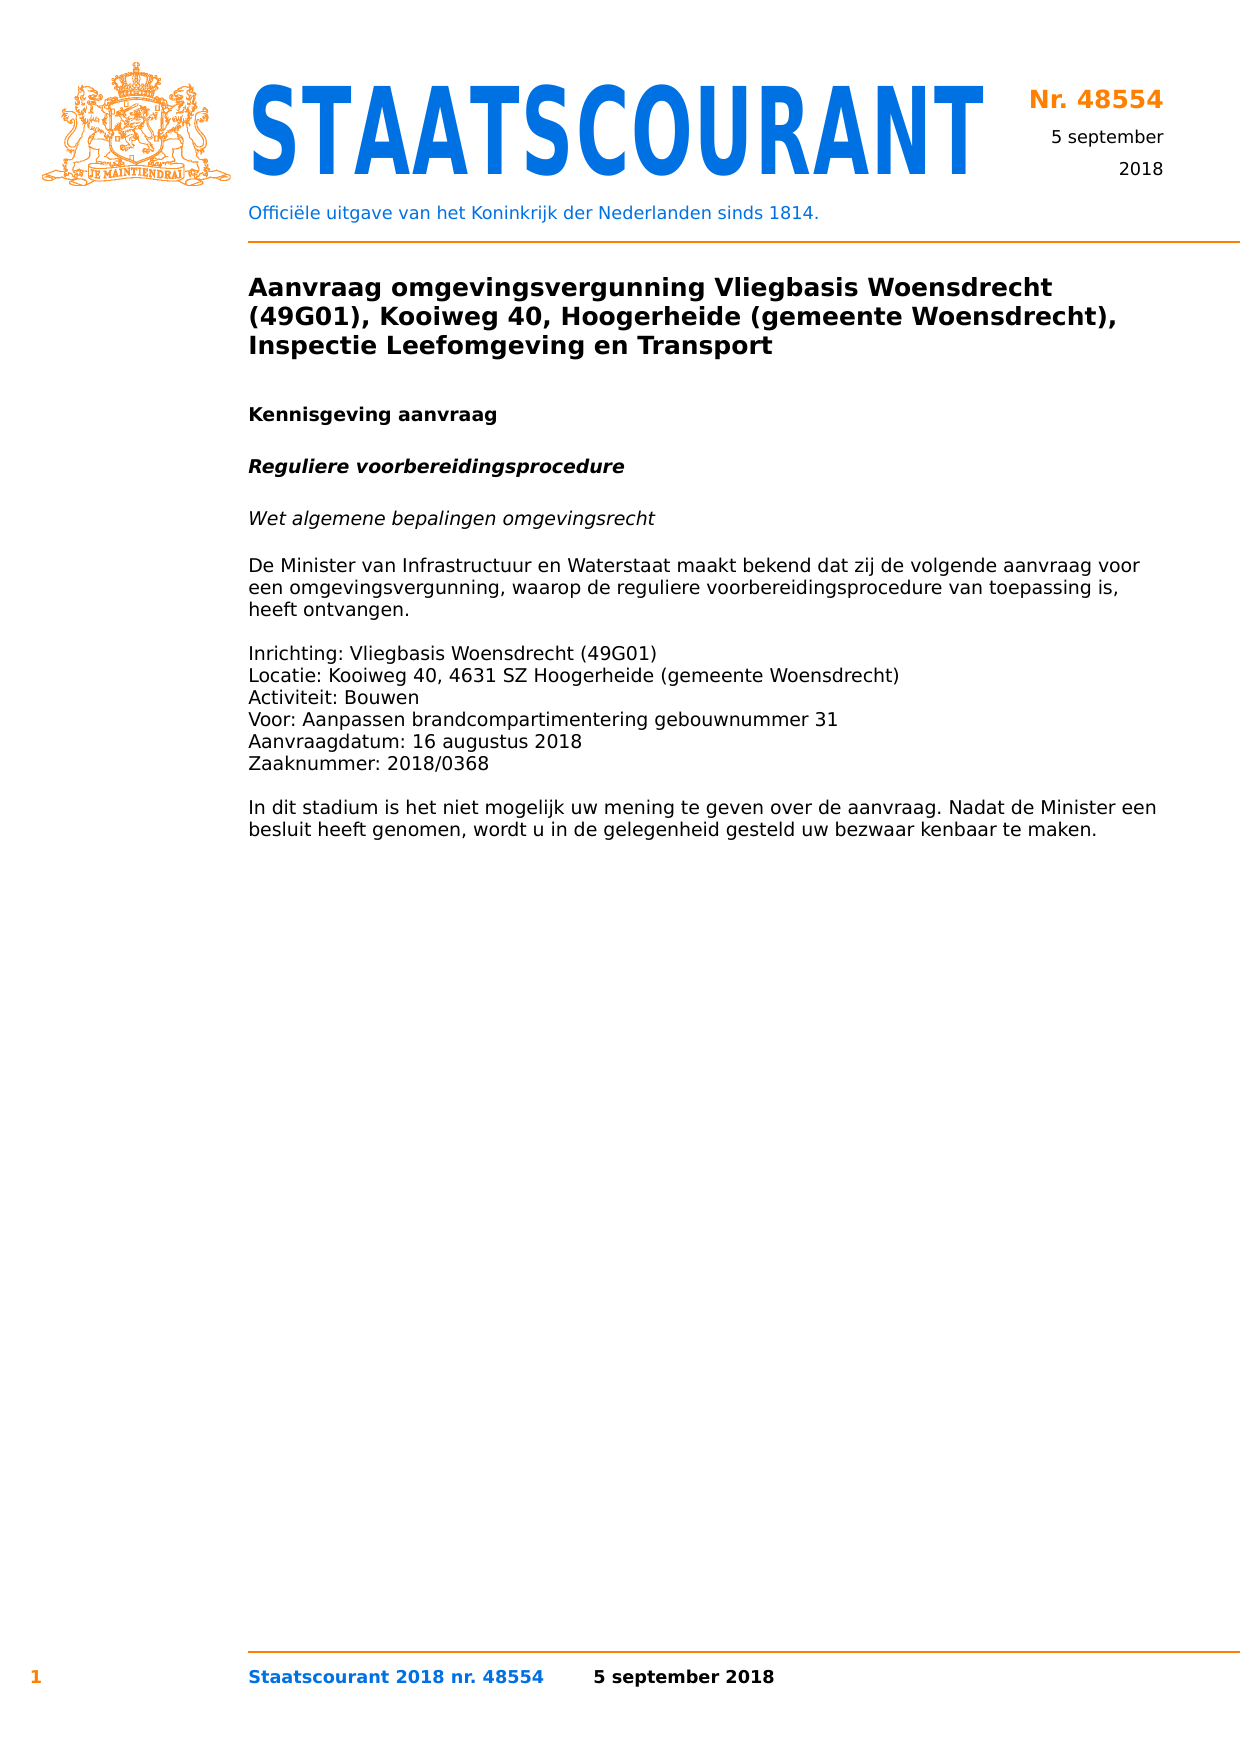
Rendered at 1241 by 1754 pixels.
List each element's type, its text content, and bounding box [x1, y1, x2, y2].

subtitle Aanvraag omgevingsvergunning Vliegbasis Woensdrecht (49G01), Kooiweg 40, Hoogerheide (gemeente Woensdrecht), Inspectie Leefomgeving en Transport [248, 273, 1163, 361]
subtitle Reguliere voorbereidingsprocedure [248, 456, 1163, 478]
text De Minister van Infrastructuur en Waterstaat maakt bekend dat zij de volgende aanvraag voor een omgevingsvergunning, waarop de reguliere voorbereidingsprocedure van toepassing is, heeft ontvangen. [248, 555, 1163, 621]
table_cell Officiële uitgave van het Koninkrijk der Nederlanden sinds 1814. [248, 203, 1240, 241]
text Zaaknummer: 2018/0368 [248, 753, 1163, 775]
picture [41, 62, 231, 186]
text Locatie: Kooiweg 40, 4631 SZ Hoogerheide (gemeente Woensdrecht) [248, 665, 1163, 687]
table_cell 5 september [998, 121, 1240, 153]
text In dit stadium is het niet mogelijk uw mening te geven over de aanvraag. Nadat de Minister een besluit heeft genomen, wordt u in de gelegenheid gesteld uw bezwaar kenbaar te maken. [248, 797, 1163, 841]
subtitle Kennisgeving aanvraag [248, 404, 1163, 426]
text Voor: Aanpassen brandcompartimentering gebouwnummer 31 [248, 709, 1163, 731]
table_header [25, 62, 248, 241]
text Activiteit: Bouwen [248, 687, 1163, 709]
text Aanvraagdatum: 16 augustus 2018 [248, 731, 1163, 753]
subtitle Wet algemene bepalingen omgevingsrecht [248, 508, 1163, 530]
table_cell 2018 [998, 153, 1240, 203]
table_header Nr. 48554 [998, 62, 1240, 121]
table_header STAATSCOURANT [248, 62, 998, 203]
text Inrichting: Vliegbasis Woensdrecht (49G01) [248, 643, 1163, 665]
